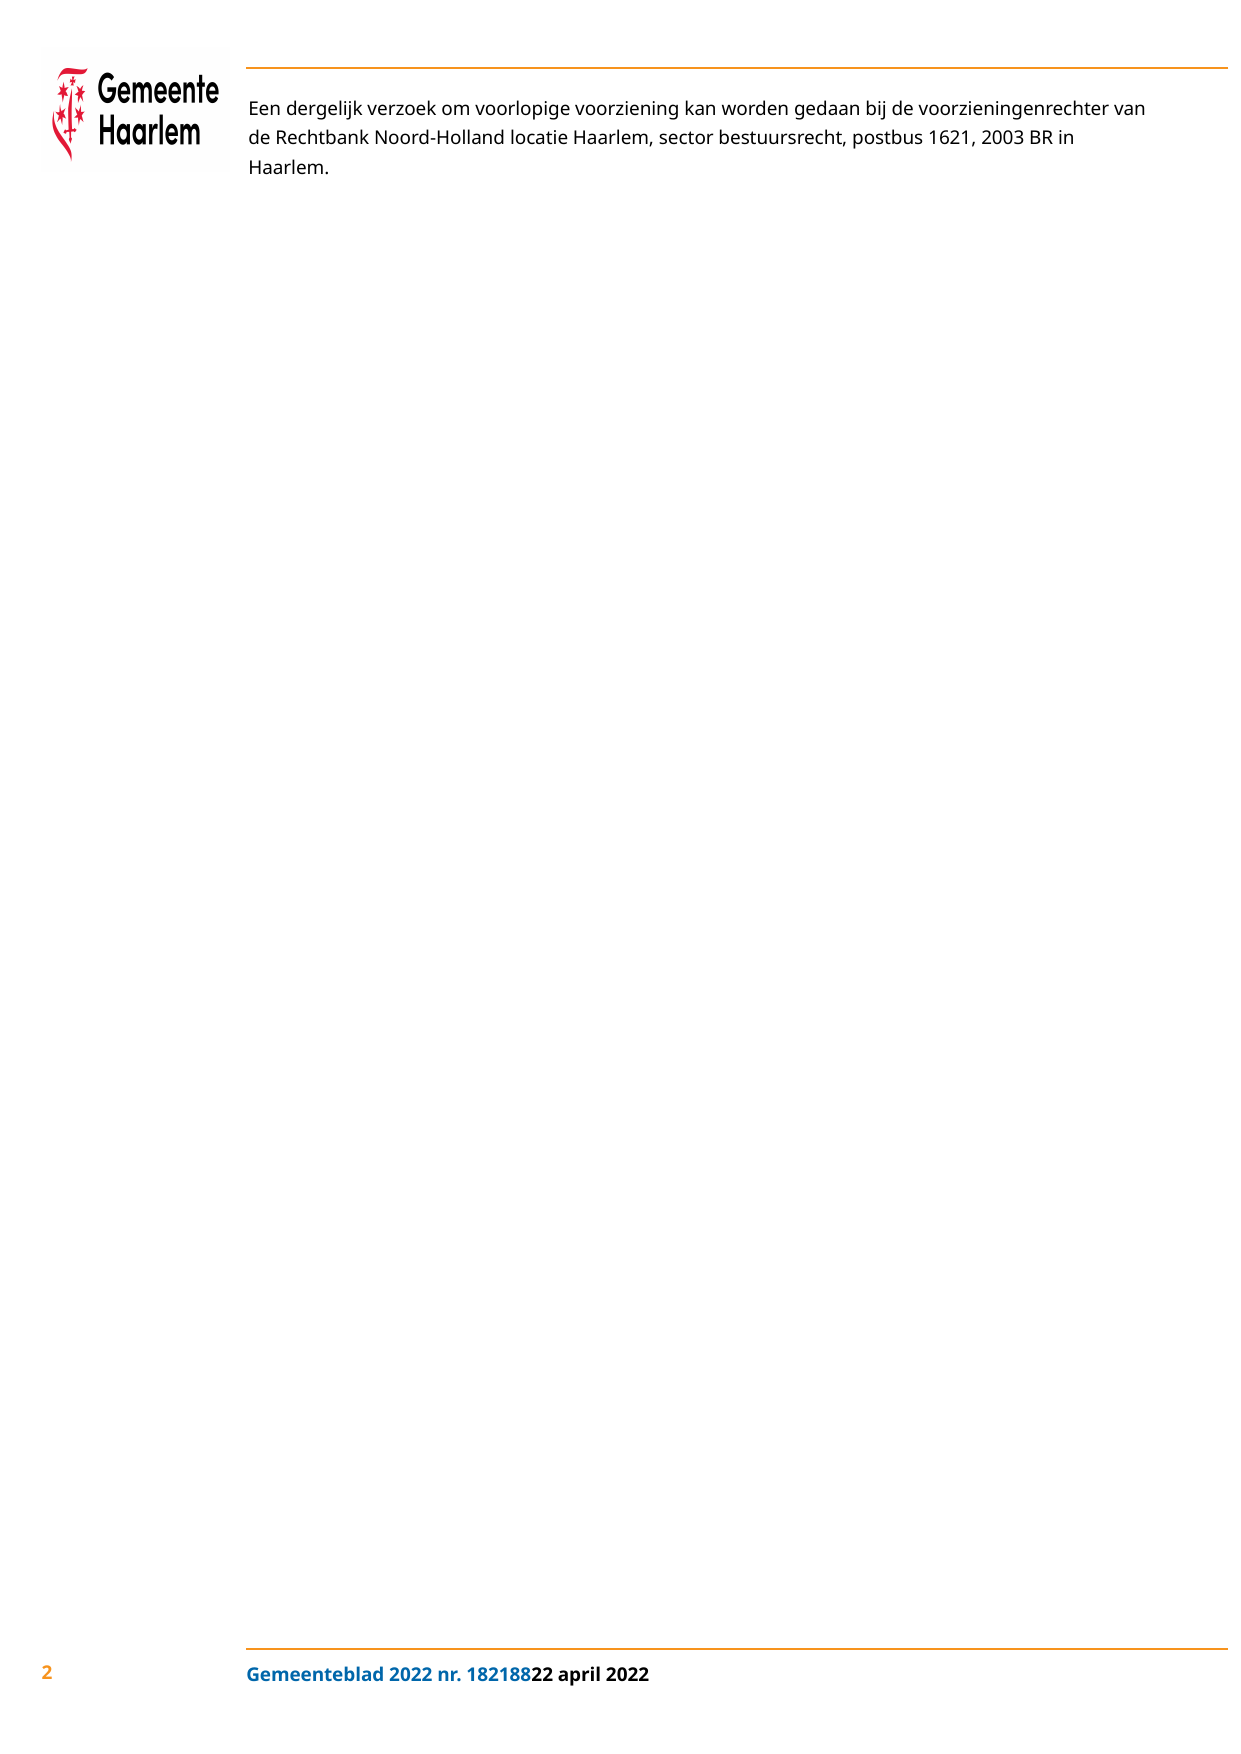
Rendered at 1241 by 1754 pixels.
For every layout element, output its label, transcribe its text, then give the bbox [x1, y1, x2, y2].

picture [41, 47, 231, 172]
text Een dergelijk verzoek om voorlopige voorziening kan worden gedaan bij de voorzieningenrechter van de Rechtbank Noord-Holland locatie Haarlem, sector bestuursrecht, postbus 1621, 2003 BR in Haarlem. [248, 95, 1152, 180]
